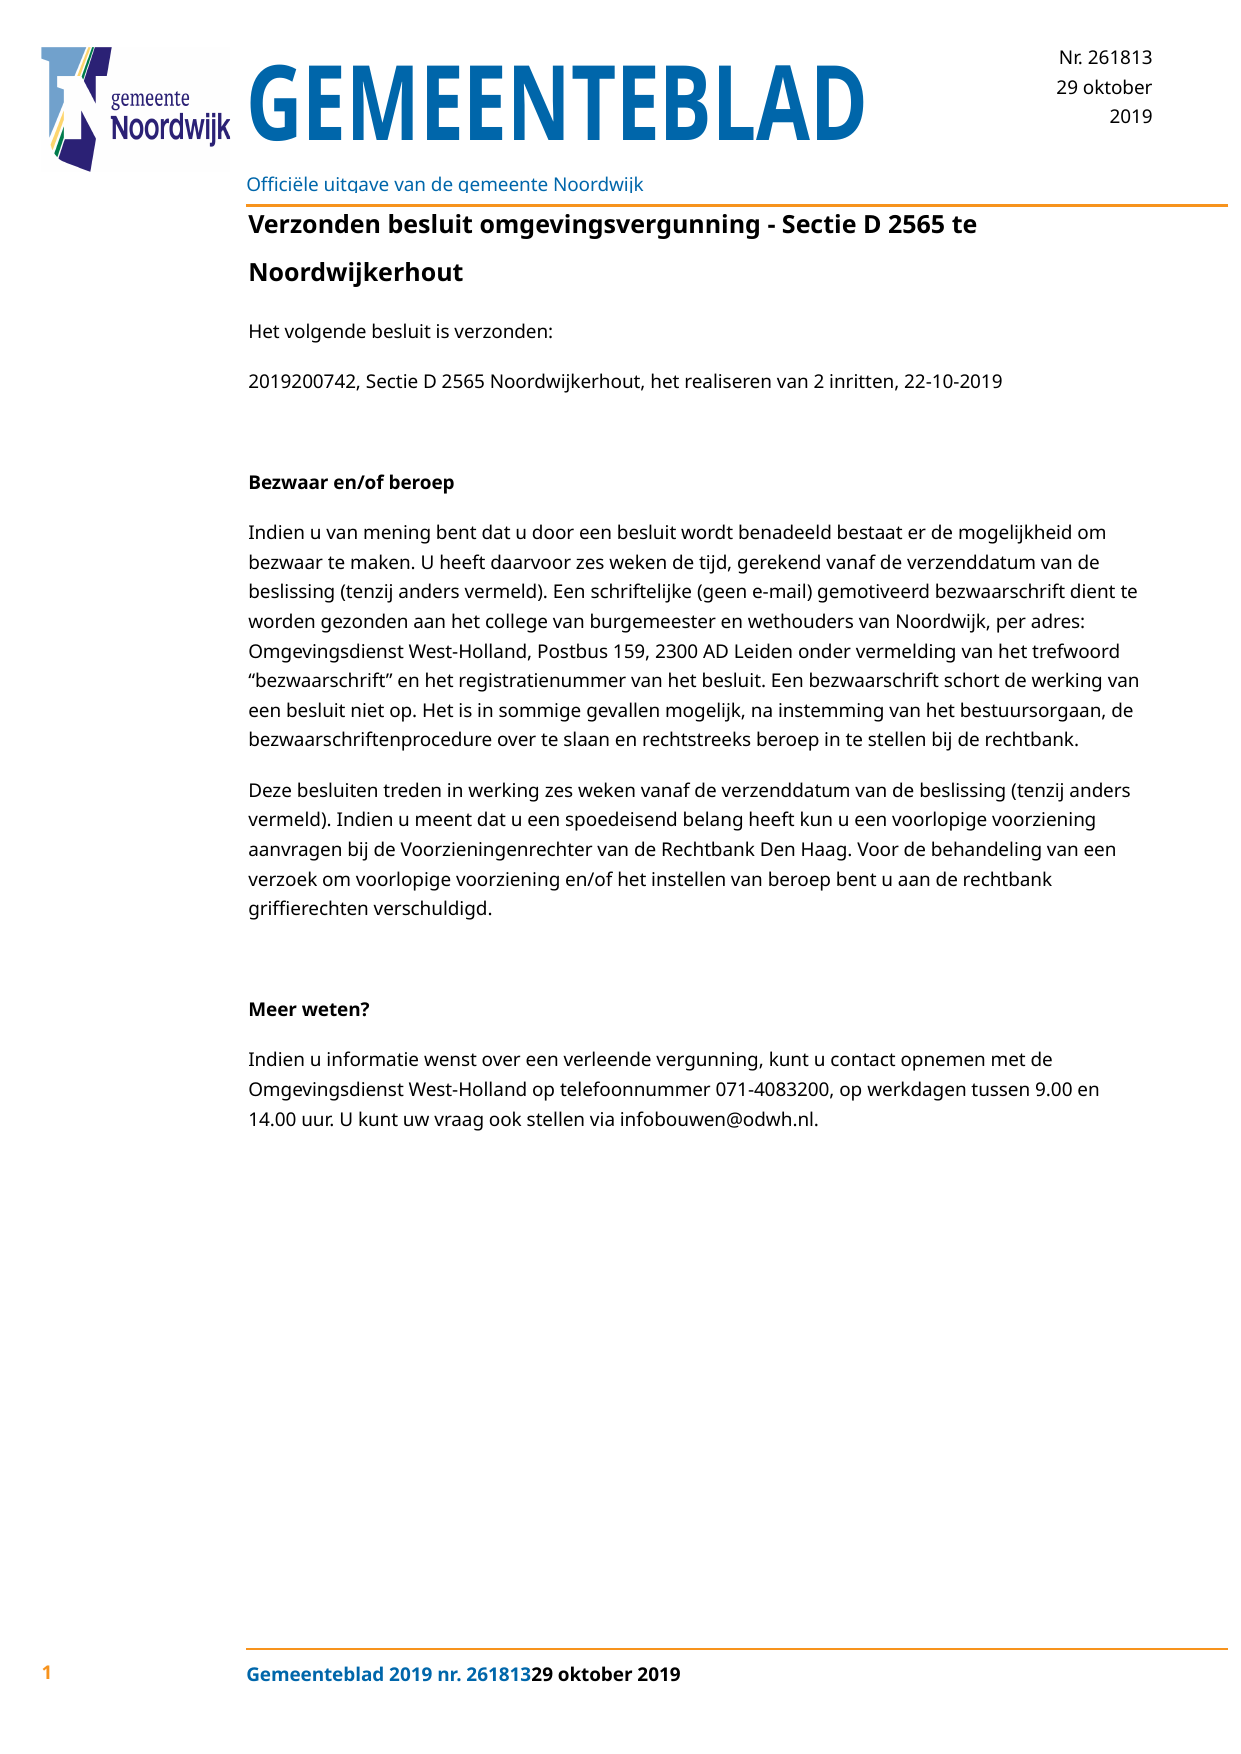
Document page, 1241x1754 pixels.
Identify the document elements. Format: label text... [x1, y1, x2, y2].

picture [41, 47, 231, 172]
text Het volgende besluit is verzonden: [248, 318, 1152, 344]
text Indien u van mening bent dat u door een besluit wordt benadeeld bestaat er de mogelijkheid om bezwaar te maken. U heeft daarvoor zes weken de tijd, gerekend vanaf de verzenddatum van de beslissing (tenzij anders vermeld). Een schriftelijke (geen e-mail) gemotiveerd bezwaarschrift dient te worden gezonden aan het college van burgemeester en wethouders van Noordwijk, per adres: Omgevingsdienst West-Holland, Postbus 159, 2300 AD Leiden onder vermelding van het trefwoord “bezwaarschrift” en het registratienummer van het besluit. Een bezwaarschrift schort de werking van een besluit niet op. Het is in sommige gevallen mogelijk, na instemming van het bestuursorgaan, de bezwaarschriftenprocedure over te slaan en rechtstreeks beroep in te stellen bij de rechtbank. [248, 519, 1152, 752]
text Meer weten? [248, 996, 1152, 1022]
text Deze besluiten treden in werking zes weken vanaf de verzenddatum van de beslissing (tenzij anders vermeld). Indien u meent dat u een spoedeisend belang heeft kun u een voorlopige voorziening aanvragen bij de Voorzieningenrechter van de Rechtbank Den Haag. Voor de behandeling van een verzoek om voorlopige voorziening en/of het instellen van beroep bent u aan de rechtbank griffierechten verschuldigd. [248, 777, 1152, 921]
text Indien u informatie wenst over een verleende vergunning, kunt u contact opnemen met de Omgevingsdienst West-Holland op telefoonnummer 071-4083200, op werkdagen tussen 9.00 en 14.00 uur. U kunt uw vraag ook stellen via infobouwen@odwh.nl. [248, 1047, 1152, 1132]
text Bezwaar en/of beroep [248, 469, 1152, 495]
text 2019200742, Sectie D 2565 Noordwijkerhout, het realiseren van 2 inritten, 22-10-2019 [248, 368, 1152, 394]
text Verzonden besluit omgevingsvergunning - Sectie D 2565 te Noordwijkerhout [248, 207, 1152, 288]
